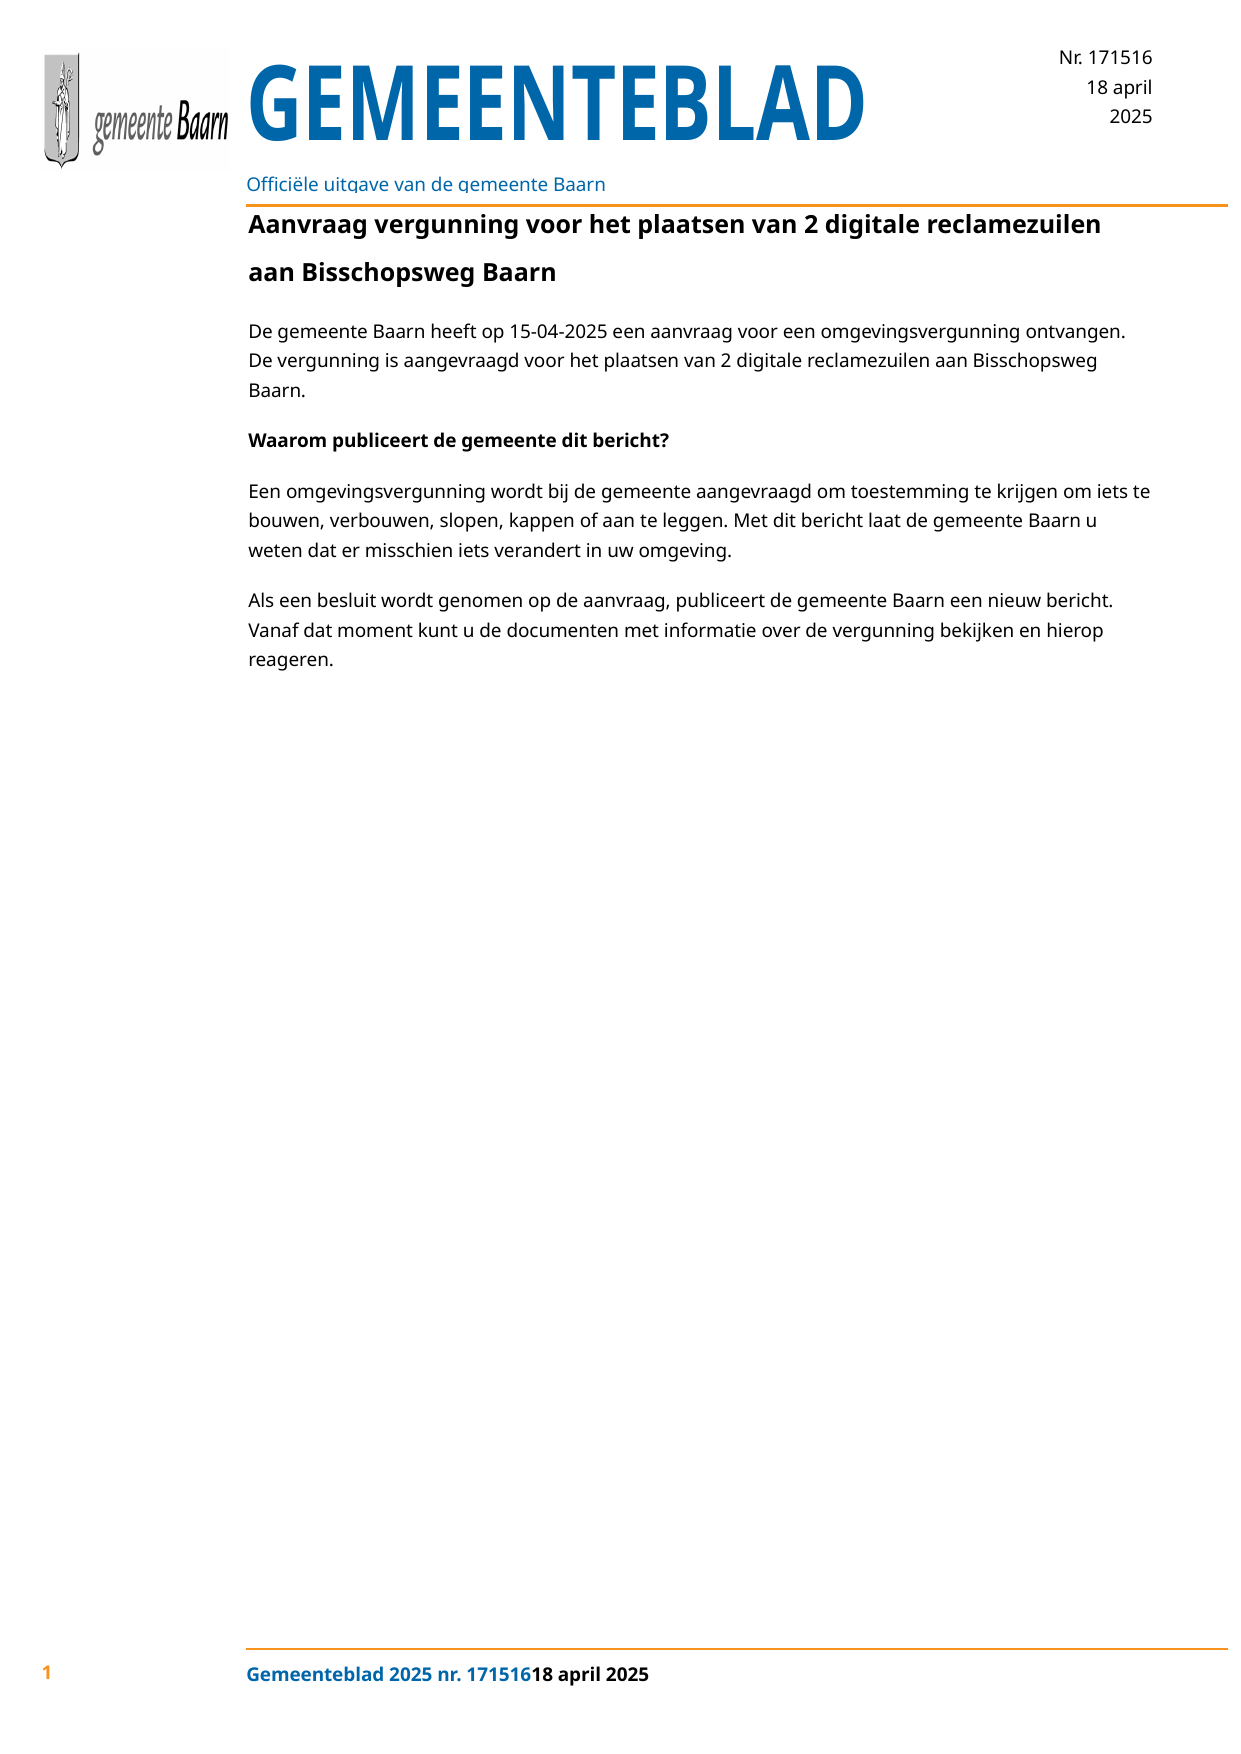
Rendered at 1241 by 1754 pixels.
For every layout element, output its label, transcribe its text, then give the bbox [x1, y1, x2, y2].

text Een omgevingsvergunning wordt bij de gemeente aangevraagd om toestemming te krijgen om iets te bouwen, verbouwen, slopen, kappen of aan te leggen. Met dit bericht laat de gemeente Baarn u weten dat er misschien iets verandert in uw omgeving. [248, 478, 1152, 563]
text Als een besluit wordt genomen op de aanvraag, publiceert de gemeente Baarn een nieuw bericht. Vanaf dat moment kunt u de documenten met informatie over de vergunning bekijken en hierop reageren. [248, 587, 1152, 672]
picture [41, 47, 231, 172]
text Aanvraag vergunning voor het plaatsen van 2 digitale reclamezuilen aan Bisschopsweg Baarn [248, 207, 1152, 288]
text Waarom publiceert de gemeente dit bericht? [248, 427, 1152, 453]
text De gemeente Baarn heeft op 15-04-2025 een aanvraag voor een omgevingsvergunning ontvangen. De vergunning is aangevraagd voor het plaatsen van 2 digitale reclamezuilen aan Bisschopsweg Baarn. [248, 318, 1152, 403]
